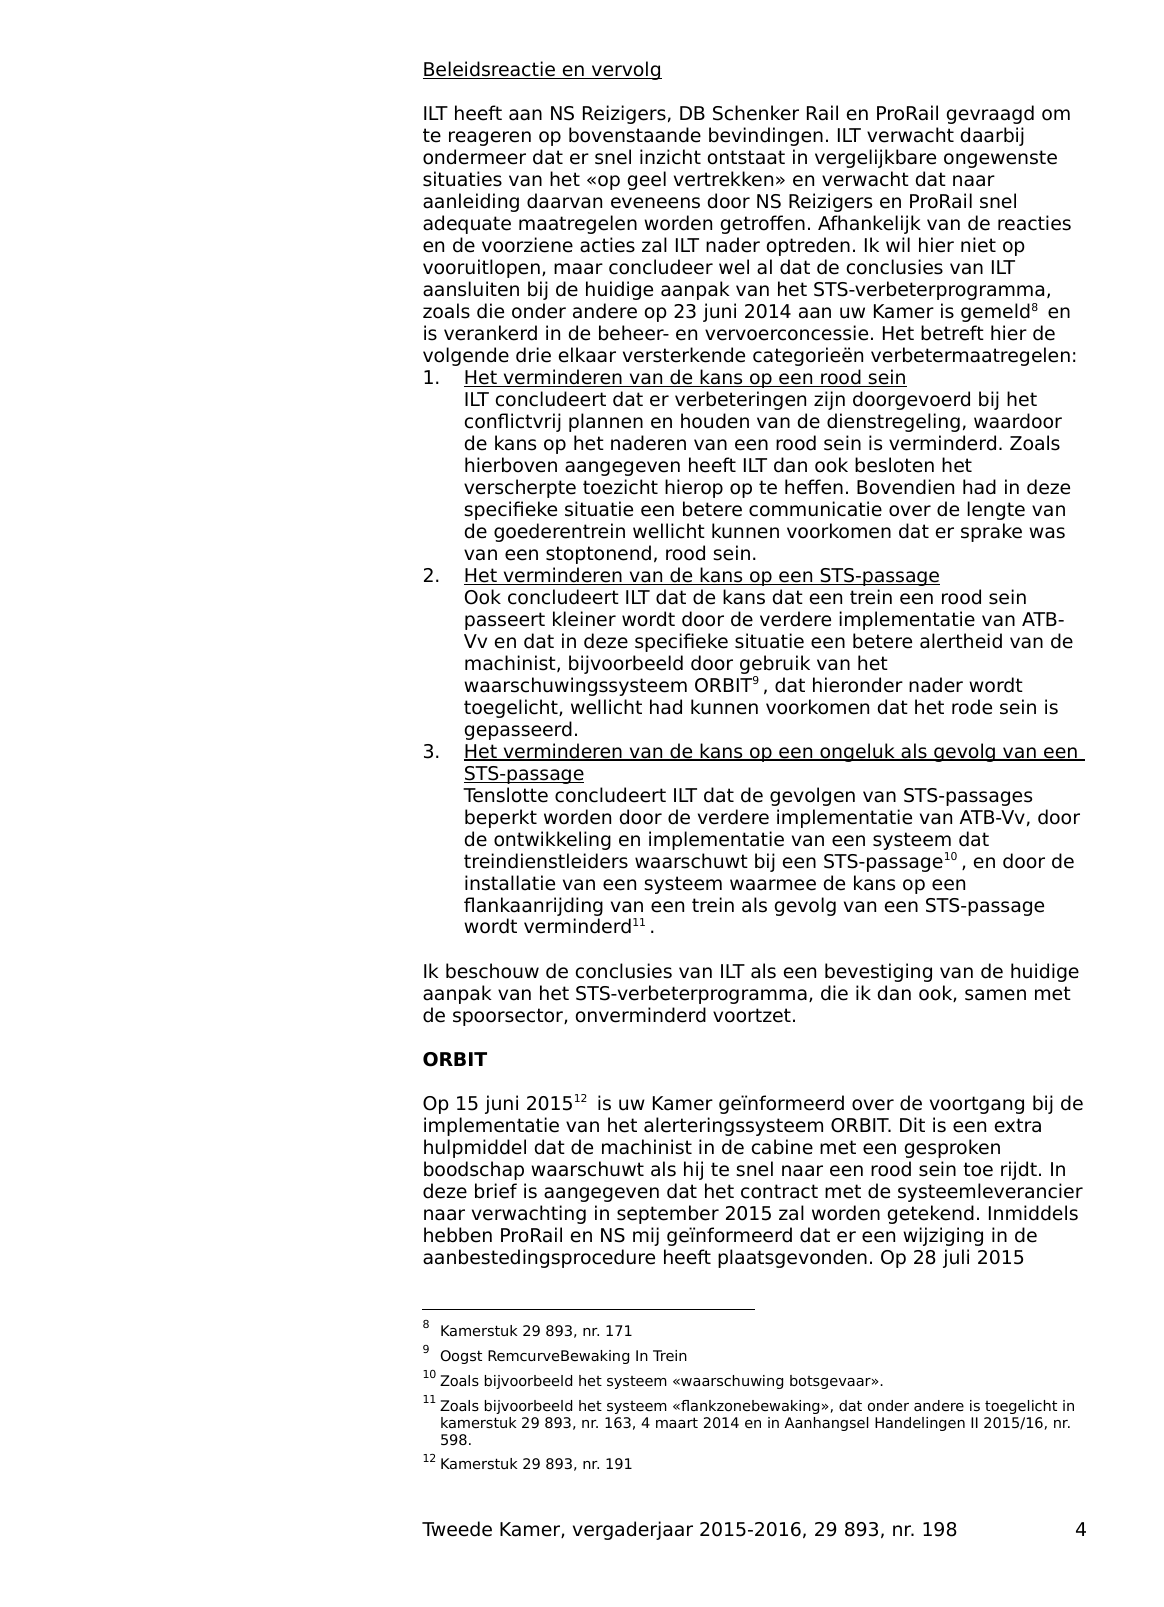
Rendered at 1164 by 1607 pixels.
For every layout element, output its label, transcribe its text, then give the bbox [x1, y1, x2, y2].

subtitle ORBIT [422, 1049, 1087, 1071]
text 1. Het verminderen van de kans op een rood sein [422, 367, 1087, 389]
text Kamerstuk 29 893, nr. 171 [422, 1318, 1087, 1341]
text Ik beschouw de conclusies van ILT als een bevestiging van de huidige aanpak van het STS-verbeterprogramma, die ik dan ook, samen met de spoorsector, onverminderd voortzet. [422, 961, 1087, 1027]
text 2. Het verminderen van de kans op een STS-passage [422, 565, 1087, 587]
text Zoals bijvoorbeeld het systeem «flankzonebewaking», dat onder andere is toegelicht in kamerstuk 29 893, nr. 163, 4 maart 2014 en in Aanhangsel Handelingen II 2015/16, nr. 598. [422, 1393, 1087, 1449]
text Op 15 juni 2015 is uw Kamer geïnformeerd over de voortgang bij de implementatie van het alerteringssysteem ORBIT. Dit is een extra hulpmiddel dat de machinist in de cabine met een gesproken boodschap waarschuwt als hij te snel naar een rood sein toe rijdt. In deze brief is aangegeven dat het contract met de systeemleverancier naar verwachting in september 2015 zal worden getekend. Inmiddels hebben ProRail en NS mij geïnformeerd dat er een wijziging in de aanbestedingsprocedure heeft plaatsgevonden. Op 28 juli 2015 [422, 1093, 1087, 1269]
text Zoals bijvoorbeeld het systeem «waarschuwing botsgevaar». [422, 1368, 1087, 1391]
subtitle Beleidsreactie en vervolg [422, 59, 1087, 81]
text 3. Het verminderen van de kans op een ongeluk als gevolg van een STS-passage [422, 741, 1087, 784]
text Ook concludeert ILT dat de kans dat een trein een rood sein passeert kleiner wordt door de verdere implementatie van ATB-Vv en dat in deze specifieke situatie een betere alertheid van de machinist, bijvoorbeeld door gebruik van het waarschuwingssysteem ORBIT, dat hieronder nader wordt toegelicht, wellicht had kunnen voorkomen dat het rode sein is gepasseerd. [464, 587, 1087, 741]
text ILT heeft aan NS Reizigers, DB Schenker Rail en ProRail gevraagd om te reageren op bovenstaande bevindingen. ILT verwacht daarbij ondermeer dat er snel inzicht ontstaat in vergelijkbare ongewenste situaties van het «op geel vertrekken» en verwacht dat naar aanleiding daarvan eveneens door NS Reizigers en ProRail snel adequate maatregelen worden getroffen. Afhankelijk van de reacties en de voorziene acties zal ILT nader optreden. Ik wil hier niet op vooruitlopen, maar concludeer wel al dat de conclusies van ILT aansluiten bij de huidige aanpak van het STS-verbeterprogramma, zoals die onder andere op 23 juni 2014 aan uw Kamer is gemeld en is verankerd in de beheer- en vervoerconcessie. Het betreft hier de volgende drie elkaar versterkende categorieën verbetermaatregelen: [422, 103, 1087, 367]
text Kamerstuk 29 893, nr. 191 [422, 1452, 1087, 1474]
text ILT concludeert dat er verbeteringen zijn doorgevoerd bij het conflictvrij plannen en houden van de dienstregeling, waardoor de kans op het naderen van een rood sein is verminderd. Zoals hierboven aangegeven heeft ILT dan ook besloten het verscherpte toezicht hierop op te heffen. Bovendien had in deze specifieke situatie een betere communicatie over de lengte van de goederentrein wellicht kunnen voorkomen dat er sprake was van een stoptonend, rood sein. [464, 389, 1087, 565]
text Oogst RemcurveBewaking In Trein [422, 1343, 1087, 1366]
text Tenslotte concludeert ILT dat de gevolgen van STS-passages beperkt worden door de verdere implementatie van ATB-Vv, door de ontwikkeling en implementatie van een systeem dat treindienstleiders waarschuwt bij een STS-passage, en door de installatie van een systeem waarmee de kans op een flankaanrijding van een trein als gevolg van een STS-passage wordt verminderd. [464, 784, 1087, 938]
